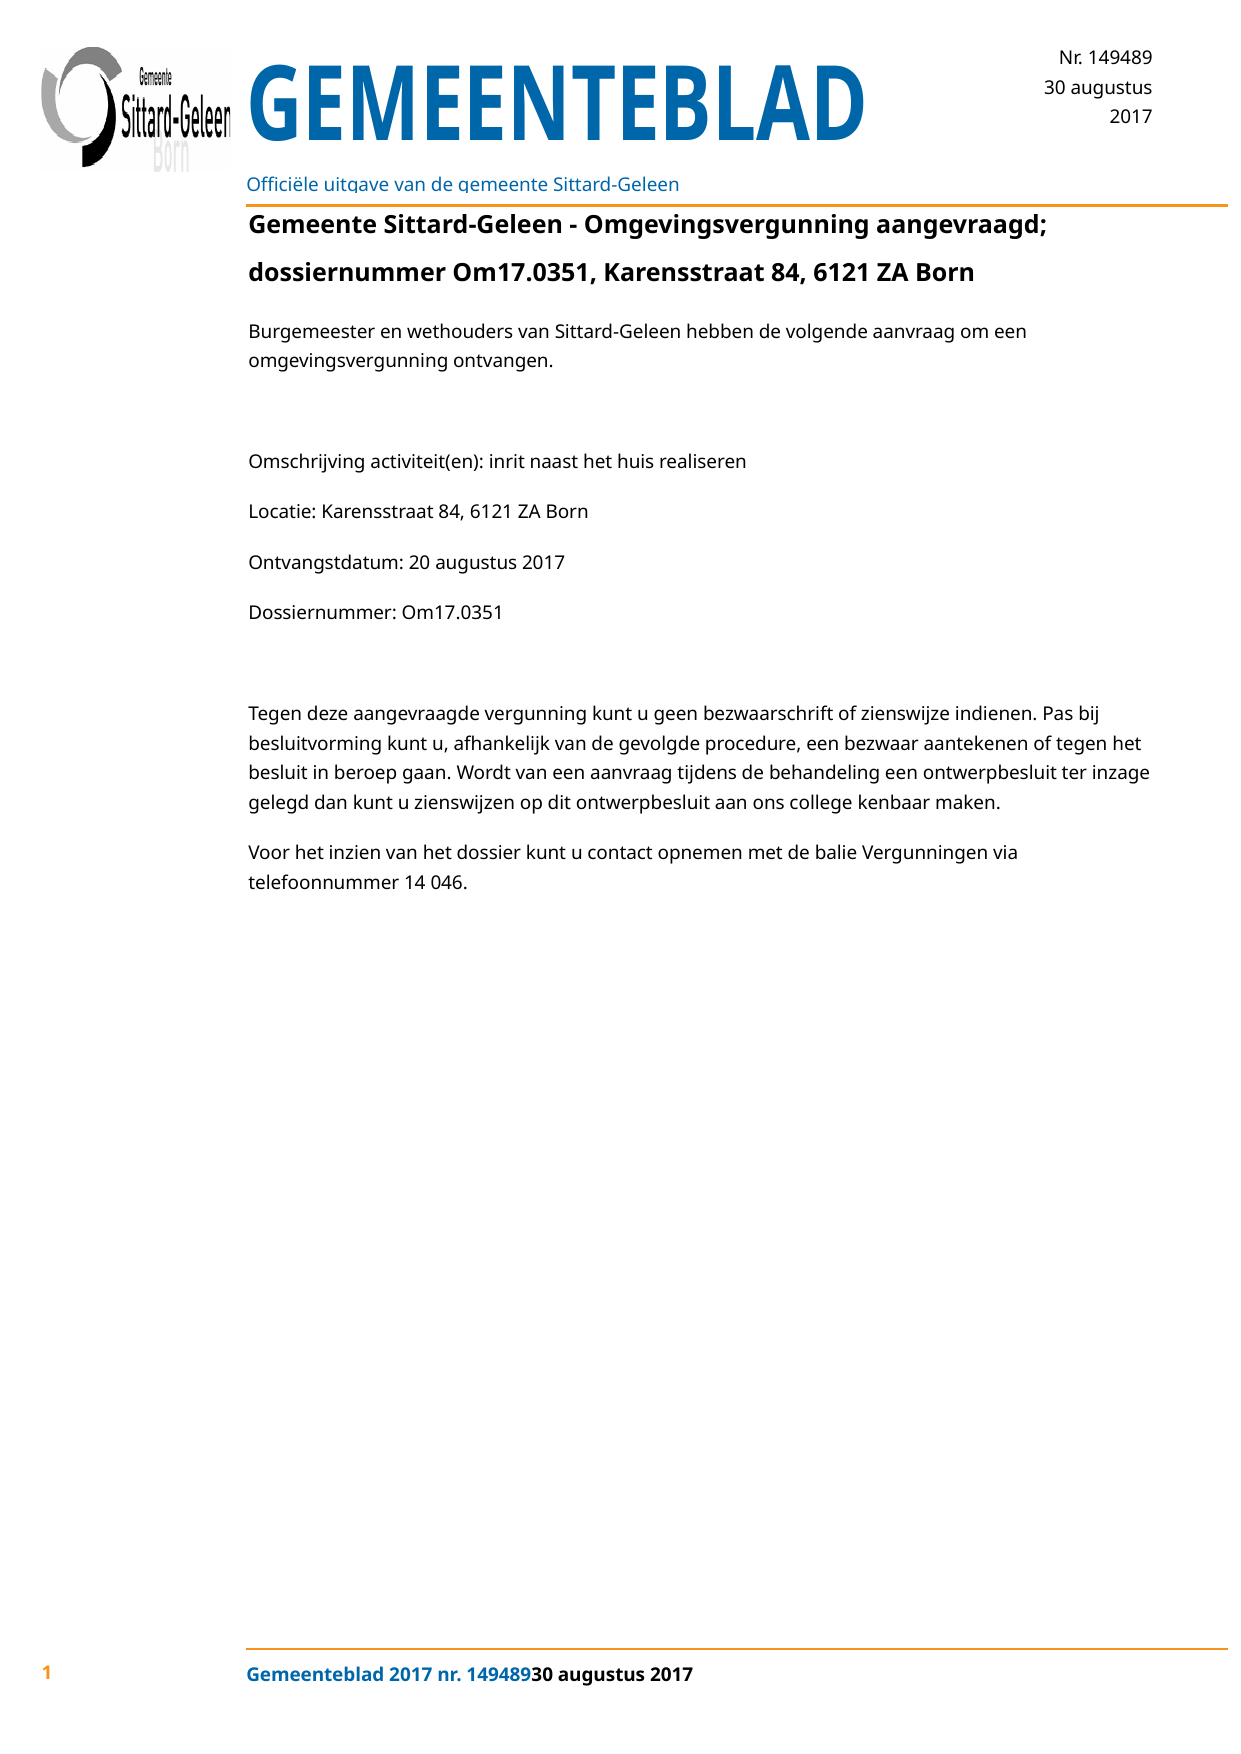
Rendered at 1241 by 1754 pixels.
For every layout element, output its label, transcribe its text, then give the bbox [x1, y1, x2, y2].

text Burgemeester en wethouders van Sittard-Geleen hebben de volgende aanvraag om een omgevingsvergunning ontvangen. [248, 318, 1152, 373]
text Omschrijving activiteit(en): inrit naast het huis realiseren [248, 448, 1152, 474]
text Ontvangstdatum: 20 augustus 2017 [248, 549, 1152, 575]
text Dossiernummer: Om17.0351 [248, 599, 1152, 625]
text Voor het inzien van het dossier kunt u contact opnemen met de balie Vergunningen via telefoonnummer 14 046. [248, 839, 1152, 895]
text Locatie: Karensstraat 84, 6121 ZA Born [248, 499, 1152, 524]
text Tegen deze aangevraagde vergunning kunt u geen bezwaarschrift of zienswijze indienen. Pas bij besluitvorming kunt u, afhankelijk van de gevolgde procedure, een bezwaar aantekenen of tegen het besluit in beroep gaan. Wordt van een aanvraag tijdens de behandeling een ontwerpbesluit ter inzage gelegd dan kunt u zienswijzen op dit ontwerpbesluit aan ons college kenbaar maken. [248, 700, 1152, 815]
picture [41, 47, 231, 172]
text Gemeente Sittard-Geleen - Omgevingsvergunning aangevraagd; dossiernummer Om17.0351, Karensstraat 84, 6121 ZA Born [248, 207, 1152, 288]
